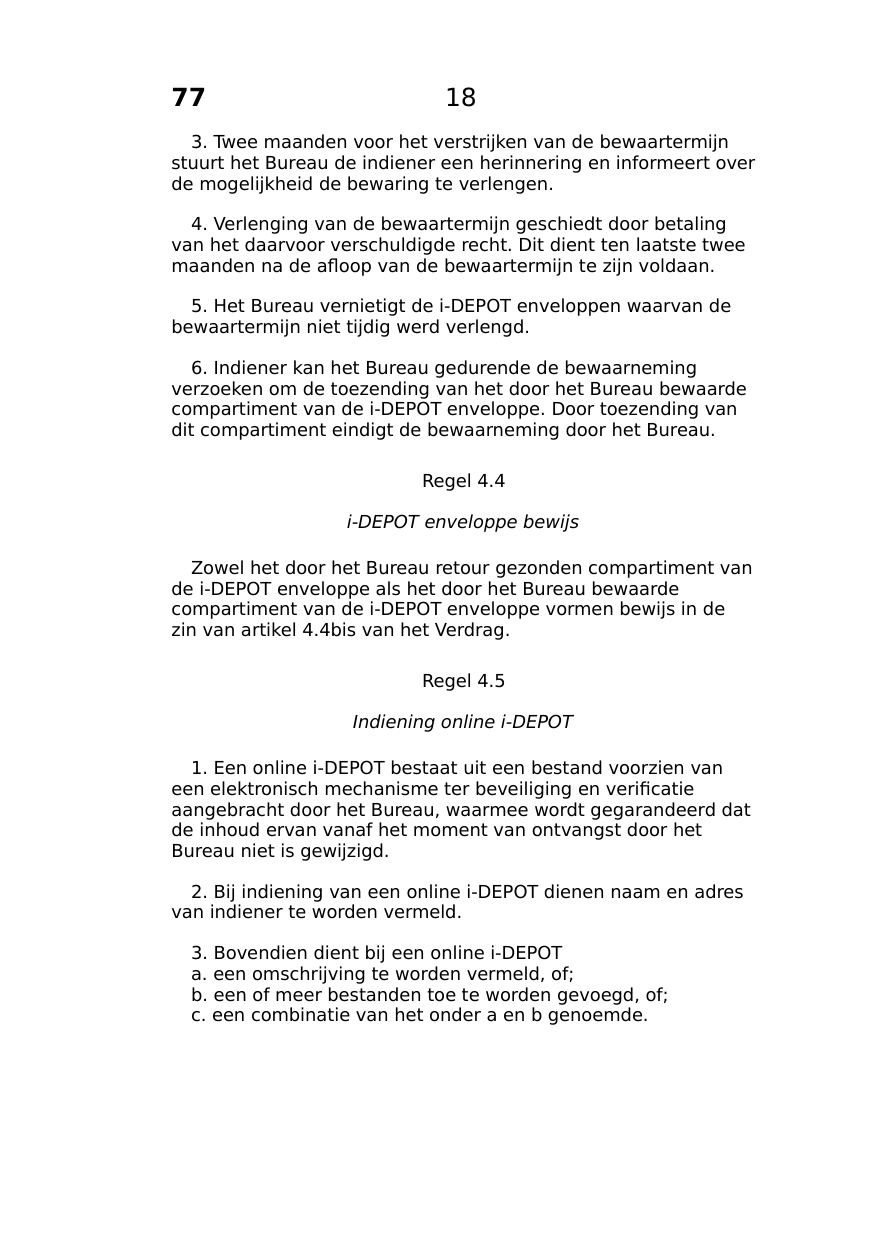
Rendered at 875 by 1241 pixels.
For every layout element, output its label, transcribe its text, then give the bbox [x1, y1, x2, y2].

subtitle Regel 4.4 i-DEPOT enveloppe bewijs [171, 471, 756, 533]
text 2. Bij indiening van een online i-DEPOT dienen naam en adres van indiener te worden vermeld. [171, 882, 756, 923]
text 4. Verlenging van de bewaartermijn geschiedt door betaling van het daarvoor verschuldigde recht. Dit dient ten laatste twee maanden na de afloop van de bewaartermijn te zijn voldaan. [171, 214, 756, 276]
text 1. Een online i-DEPOT bestaat uit een bestand voorzien van een elektronisch mechanisme ter beveiliging en verificatie aangebracht door het Bureau, waarmee wordt gegarandeerd dat de inhoud ervan vanaf het moment van ontvangst door het Bureau niet is gewijzigd. [171, 758, 756, 862]
text Zowel het door het Bureau retour gezonden compartiment van de i-DEPOT enveloppe als het door het Bureau bewaarde compartiment van de i-DEPOT enveloppe vormen bewijs in de zin van artikel 4.4bis van het Verdrag. [171, 558, 756, 641]
text b. een of meer bestanden toe te worden gevoegd, of; [171, 984, 756, 1005]
subtitle Regel 4.5 Indiening online i-DEPOT [171, 671, 756, 733]
text a. een omschrijving te worden vermeld, of; [171, 964, 756, 984]
text c. een combinatie van het onder a en b genoemde. [171, 1005, 756, 1026]
text 3. Bovendien dient bij een online i-DEPOT [171, 943, 756, 964]
text 5. Het Bureau vernietigt de i-DEPOT enveloppen waarvan de bewaartermijn niet tijdig werd verlengd. [171, 296, 756, 338]
text 3. Twee maanden voor het verstrijken van de bewaartermijn stuurt het Bureau de indiener een herinnering en informeert over de mogelijkheid de bewaring te verlengen. [171, 132, 756, 194]
text 6. Indiener kan het Bureau gedurende de bewaarneming verzoeken om de toezending van het door het Bureau bewaarde compartiment van de i-DEPOT enveloppe. Door toezending van dit compartiment eindigt de bewaarneming door het Bureau. [171, 358, 756, 441]
